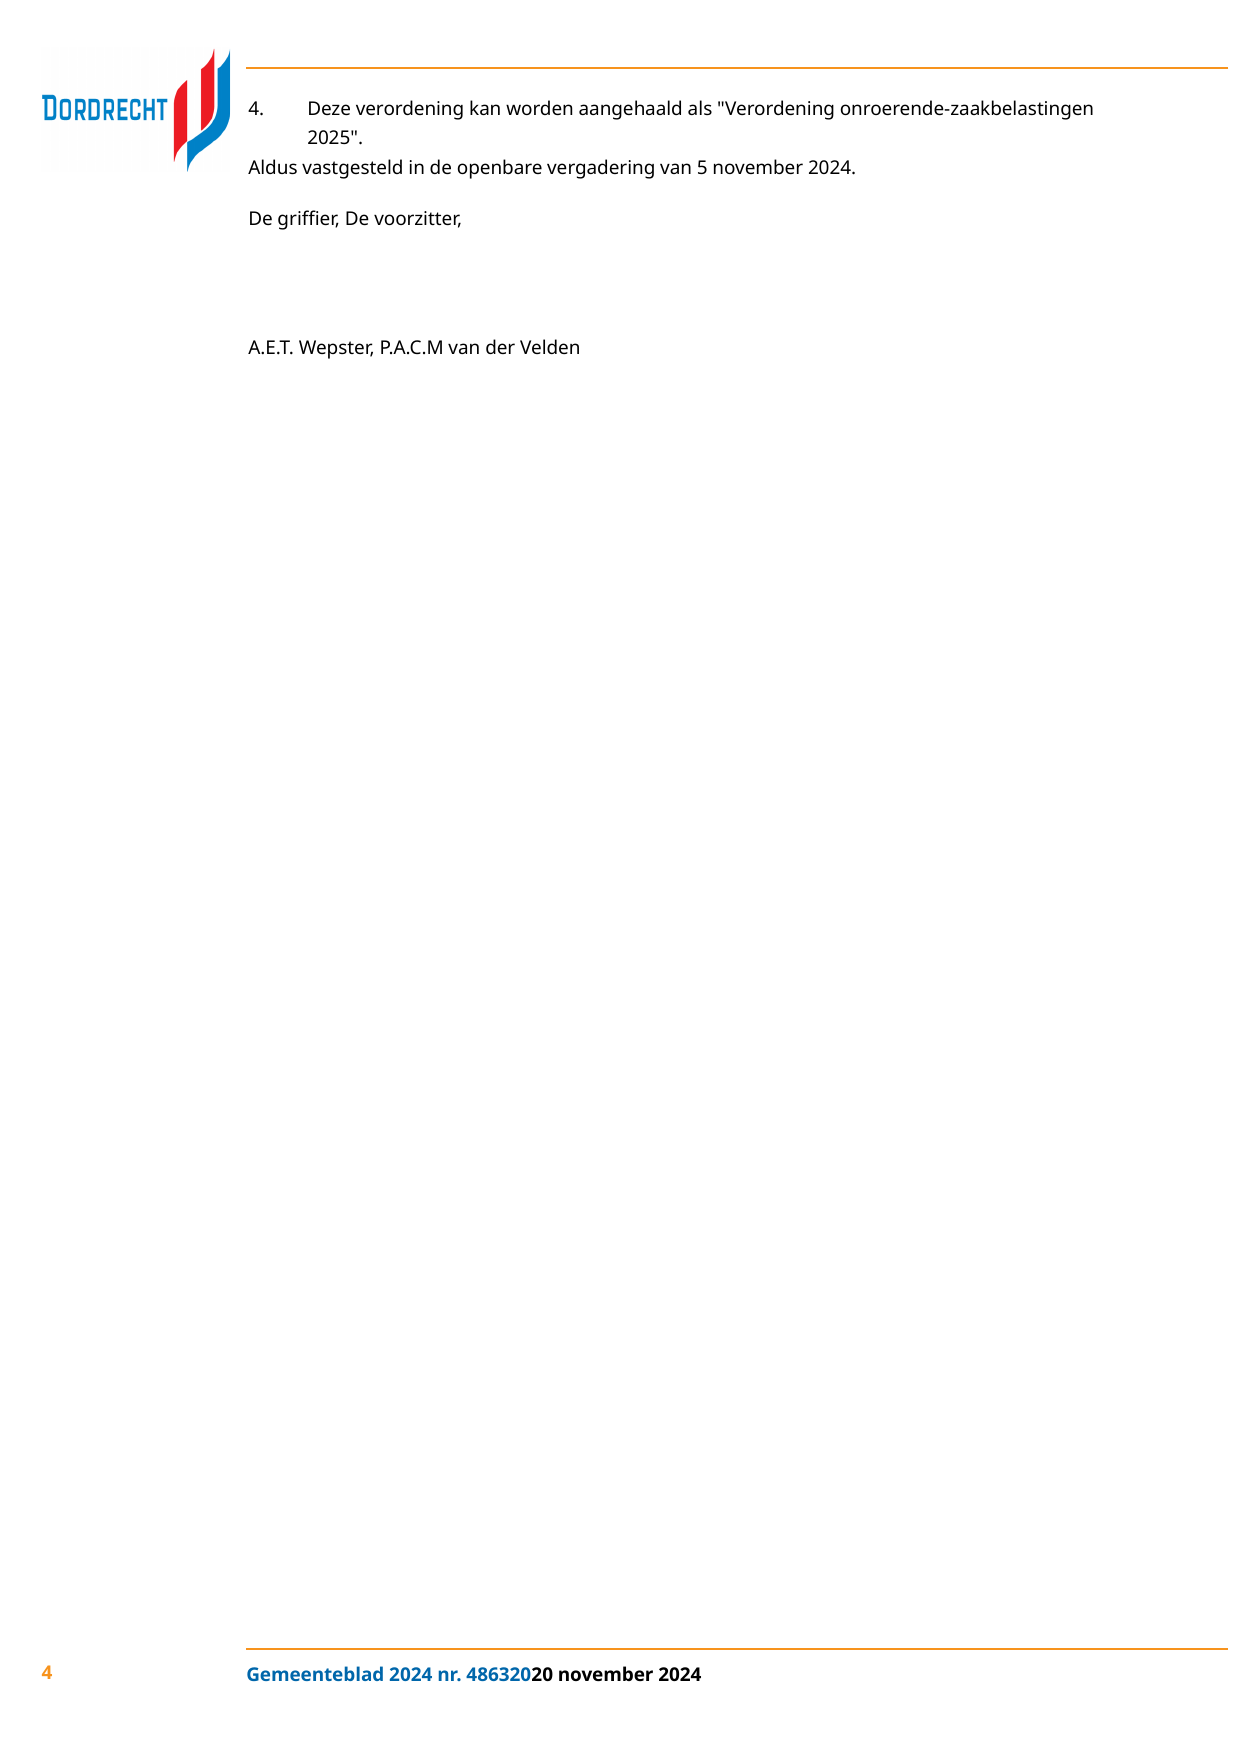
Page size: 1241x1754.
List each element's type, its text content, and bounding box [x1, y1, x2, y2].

text De griffier, De voorzitter, [248, 205, 1152, 231]
picture [41, 47, 231, 172]
text Aldus vastgesteld in de openbare vergadering van 5 november 2024. [248, 154, 1152, 180]
text A.E.T. Wepster, P.A.C.M van der Velden [248, 334, 1152, 360]
list Deze verordening kan worden aangehaald als "Verordening onroerende-zaakbelastingen 2025". [248, 95, 1152, 150]
